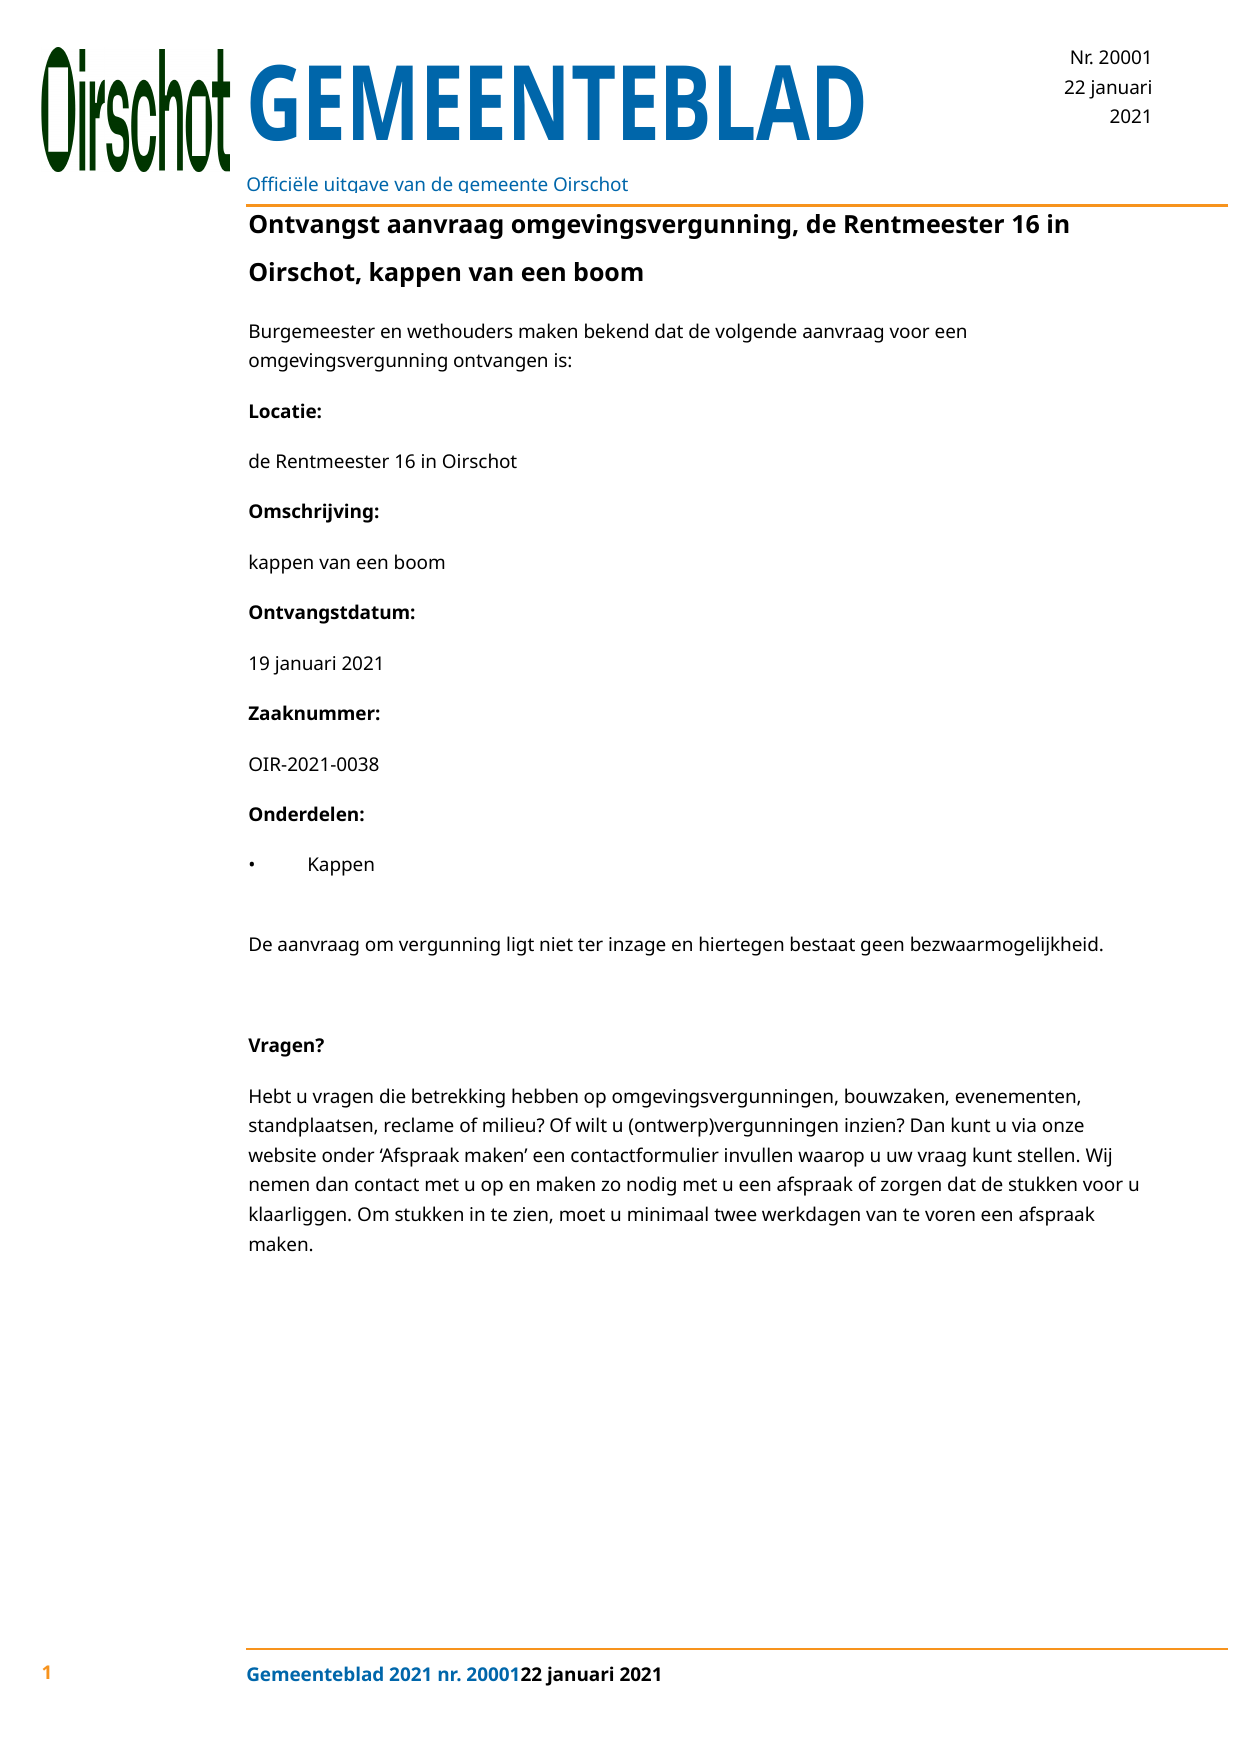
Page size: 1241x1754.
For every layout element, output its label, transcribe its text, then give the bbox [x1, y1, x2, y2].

text Onderdelen: [248, 801, 1152, 827]
text Burgemeester en wethouders maken bekend dat de volgende aanvraag voor een omgevingsvergunning ontvangen is: [248, 318, 1152, 373]
list Kappen [248, 852, 1152, 877]
text Omschrijving: [248, 499, 1152, 524]
text De aanvraag om vergunning ligt niet ter inzage en hiertegen bestaat geen bezwaarmogelijkheid. [248, 932, 1152, 957]
text kappen van een boom [248, 549, 1152, 575]
text Locatie: [248, 398, 1152, 424]
text Ontvangst aanvraag omgevingsvergunning, de Rentmeester 16 in Oirschot, kappen van een boom [248, 207, 1152, 288]
picture [41, 47, 231, 172]
text Zaaknummer: [248, 700, 1152, 726]
text Ontvangstdatum: [248, 599, 1152, 625]
text Hebt u vragen die betrekking hebben op omgevingsvergunningen, bouwzaken, evenementen, standplaatsen, reclame of milieu? Of wilt u (ontwerp)vergunningen inzien? Dan kunt u via onze website onder ‘Afspraak maken’ een contactformulier invullen waarop u uw vraag kunt stellen. Wij nemen dan contact met u op en maken zo nodig met u een afspraak of zorgen dat de stukken voor u klaarliggen. Om stukken in te zien, moet u minimaal twee werkdagen van te voren een afspraak maken. [248, 1083, 1152, 1257]
text Vragen? [248, 1032, 1152, 1058]
text 19 januari 2021 [248, 650, 1152, 676]
text de Rentmeester 16 in Oirschot [248, 448, 1152, 474]
text OIR-2021-0038 [248, 751, 1152, 777]
